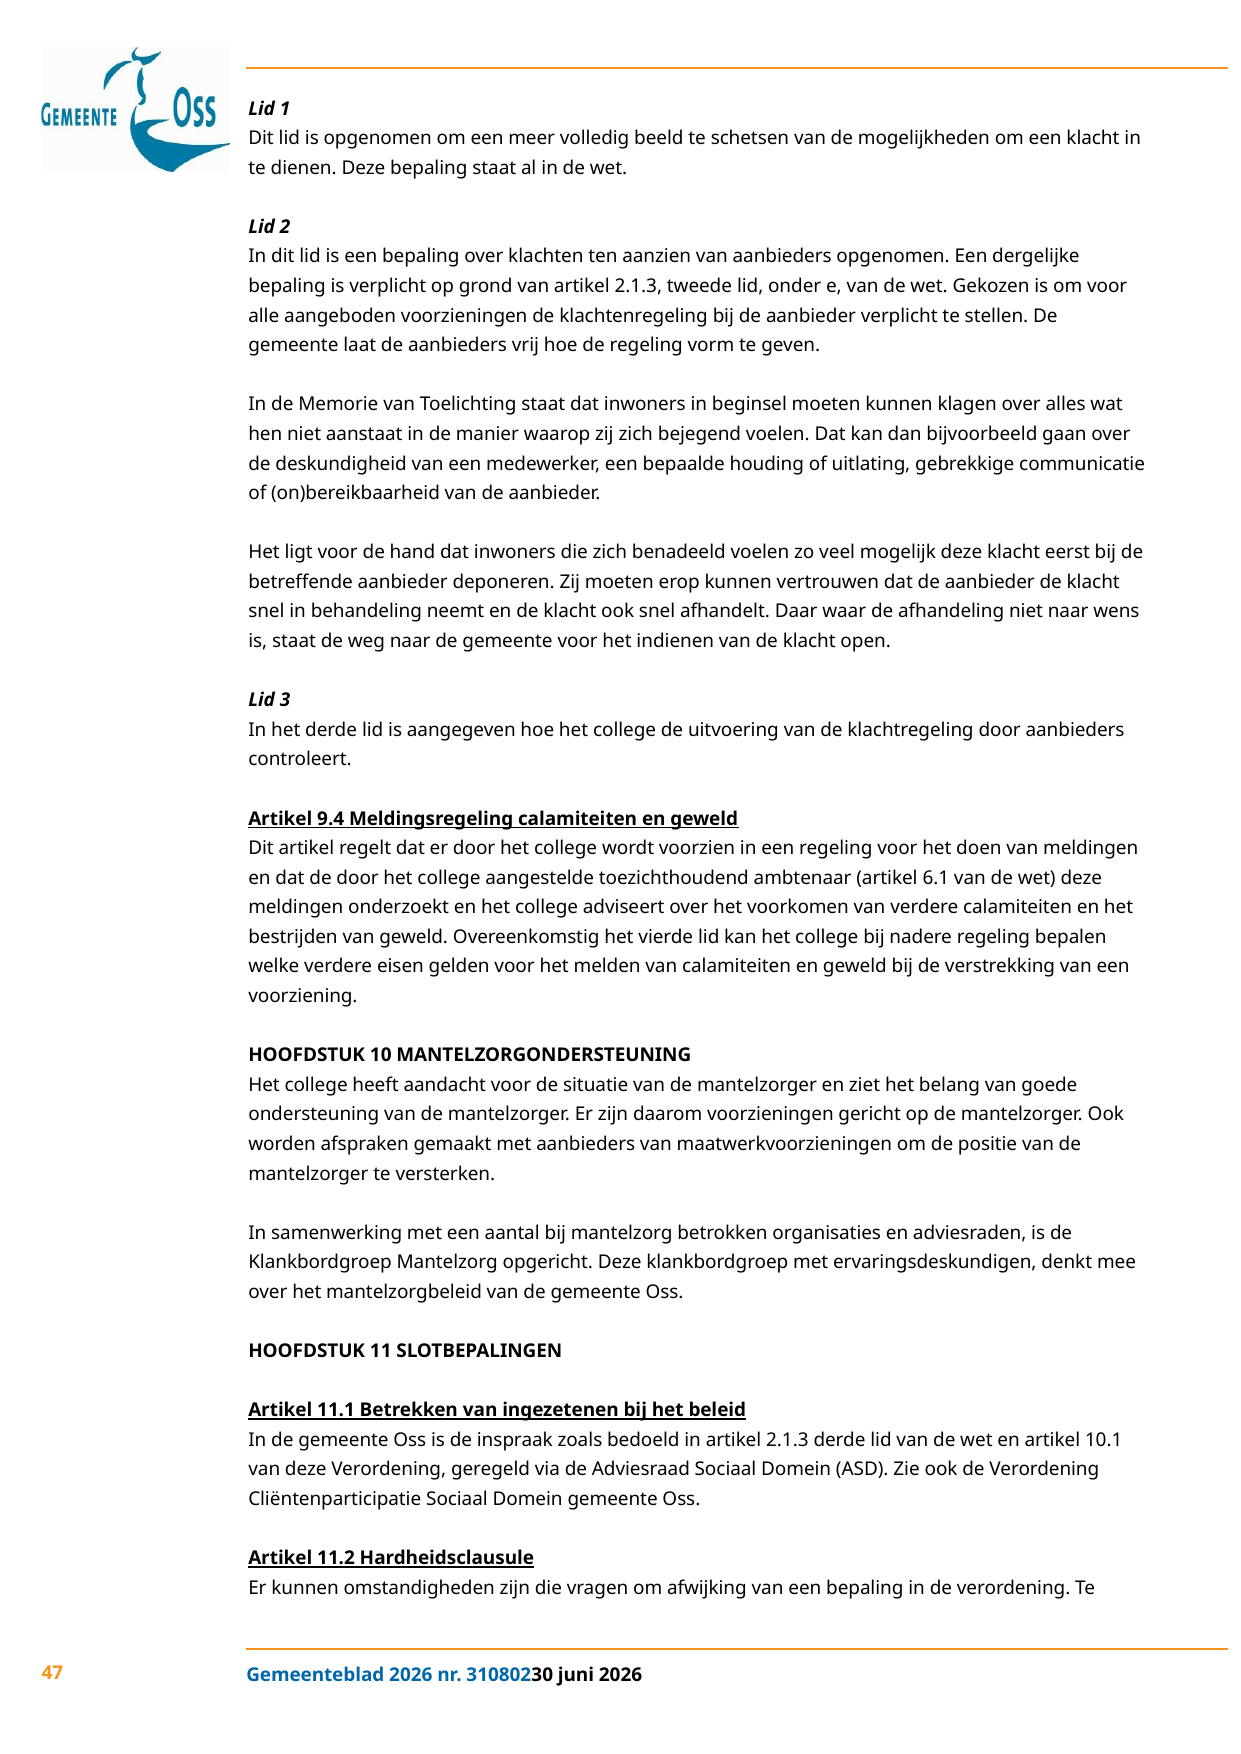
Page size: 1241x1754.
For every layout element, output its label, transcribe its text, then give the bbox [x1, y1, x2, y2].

picture [41, 47, 231, 172]
text Het college heeft aandacht voor de situatie van de mantelzorger en ziet het belang van goede ondersteuning van de mantelzorger. Er zijn daarom voorzieningen gericht op de mantelzorger. Ook worden afspraken gemaakt met aanbieders van maatwerkvoorzieningen om de positie van de mantelzorger te versterken. [248, 1071, 1152, 1186]
text In samenwerking met een aantal bij mantelzorg betrokken organisaties en adviesraden, is de Klankbordgroep Mantelzorg opgericht. Deze klankbordgroep met ervaringsdeskundigen, denkt mee over het mantelzorgbeleid van de gemeente Oss. [248, 1219, 1152, 1304]
text Artikel 11.2 Hardheidsclausule [248, 1544, 1152, 1570]
text HOOFDSTUK 11 SLOTBEPALINGEN [248, 1337, 1152, 1363]
text Lid 3 [248, 686, 1152, 712]
text HOOFDSTUK 10 MANTELZORGONDERSTEUNING [248, 1041, 1152, 1067]
text In dit lid is een bepaling over klachten ten aanzien van aanbieders opgenomen. Een dergelijke bepaling is verplicht op grond van artikel 2.1.3, tweede lid, onder e, van de wet. Gekozen is om voor alle aangeboden voorzieningen de klachtenregeling bij de aanbieder verplicht te stellen. De gemeente laat de aanbieders vrij hoe de regeling vorm te geven. [248, 243, 1152, 357]
text Het ligt voor de hand dat inwoners die zich benadeeld voelen zo veel mogelijk deze klacht eerst bij de betreffende aanbieder deponeren. Zij moeten erop kunnen vertrouwen dat de aanbieder de klacht snel in behandeling neemt en de klacht ook snel afhandelt. Daar waar de afhandeling niet naar wens is, staat de weg naar de gemeente voor het indienen van de klacht open. [248, 538, 1152, 653]
text Lid 2 [248, 213, 1152, 239]
text In het derde lid is aangegeven hoe het college de uitvoering van de klachtregeling door aanbieders controleert. [248, 716, 1152, 771]
text Artikel 11.1 Betrekken van ingezetenen bij het beleid [248, 1396, 1152, 1422]
text In de Memorie van Toelichting staat dat inwoners in beginsel moeten kunnen klagen over alles wat hen niet aanstaat in de manier waarop zij zich bejegend voelen. Dat kan dan bijvoorbeeld gaan over de deskundigheid van een medewerker, een bepaalde houding of uitlating, gebrekkige communicatie of (on)bereikbaarheid van de aanbieder. [248, 391, 1152, 505]
text Dit lid is opgenomen om een meer volledig beeld te schetsen van de mogelijkheden om een klacht in te dienen. Deze bepaling staat al in de wet. [248, 124, 1152, 180]
text Dit artikel regelt dat er door het college wordt voorzien in een regeling voor het doen van meldingen en dat de door het college aangestelde toezichthoudend ambtenaar (artikel 6.1 van de wet) deze meldingen onderzoekt en het college adviseert over het voorkomen van verdere calamiteiten en het bestrijden van geweld. Overeenkomstig het vierde lid kan het college bij nadere regeling bepalen welke verdere eisen gelden voor het melden van calamiteiten en geweld bij de verstrekking van een voorziening. [248, 834, 1152, 1008]
text In de gemeente Oss is de inspraak zoals bedoeld in artikel 2.1.3 derde lid van de wet en artikel 10.1 van deze Verordening, geregeld via de Adviesraad Sociaal Domein (ASD). Zie ook de Verordening Cliëntenparticipatie Sociaal Domein gemeente Oss. [248, 1426, 1152, 1511]
text Artikel 9.4 Meldingsregeling calamiteiten en geweld [248, 805, 1152, 831]
text Lid 1 [248, 95, 1152, 121]
text Er kunnen omstandigheden zijn die vragen om afwijking van een bepaling in de verordening. Te [248, 1574, 1152, 1600]
